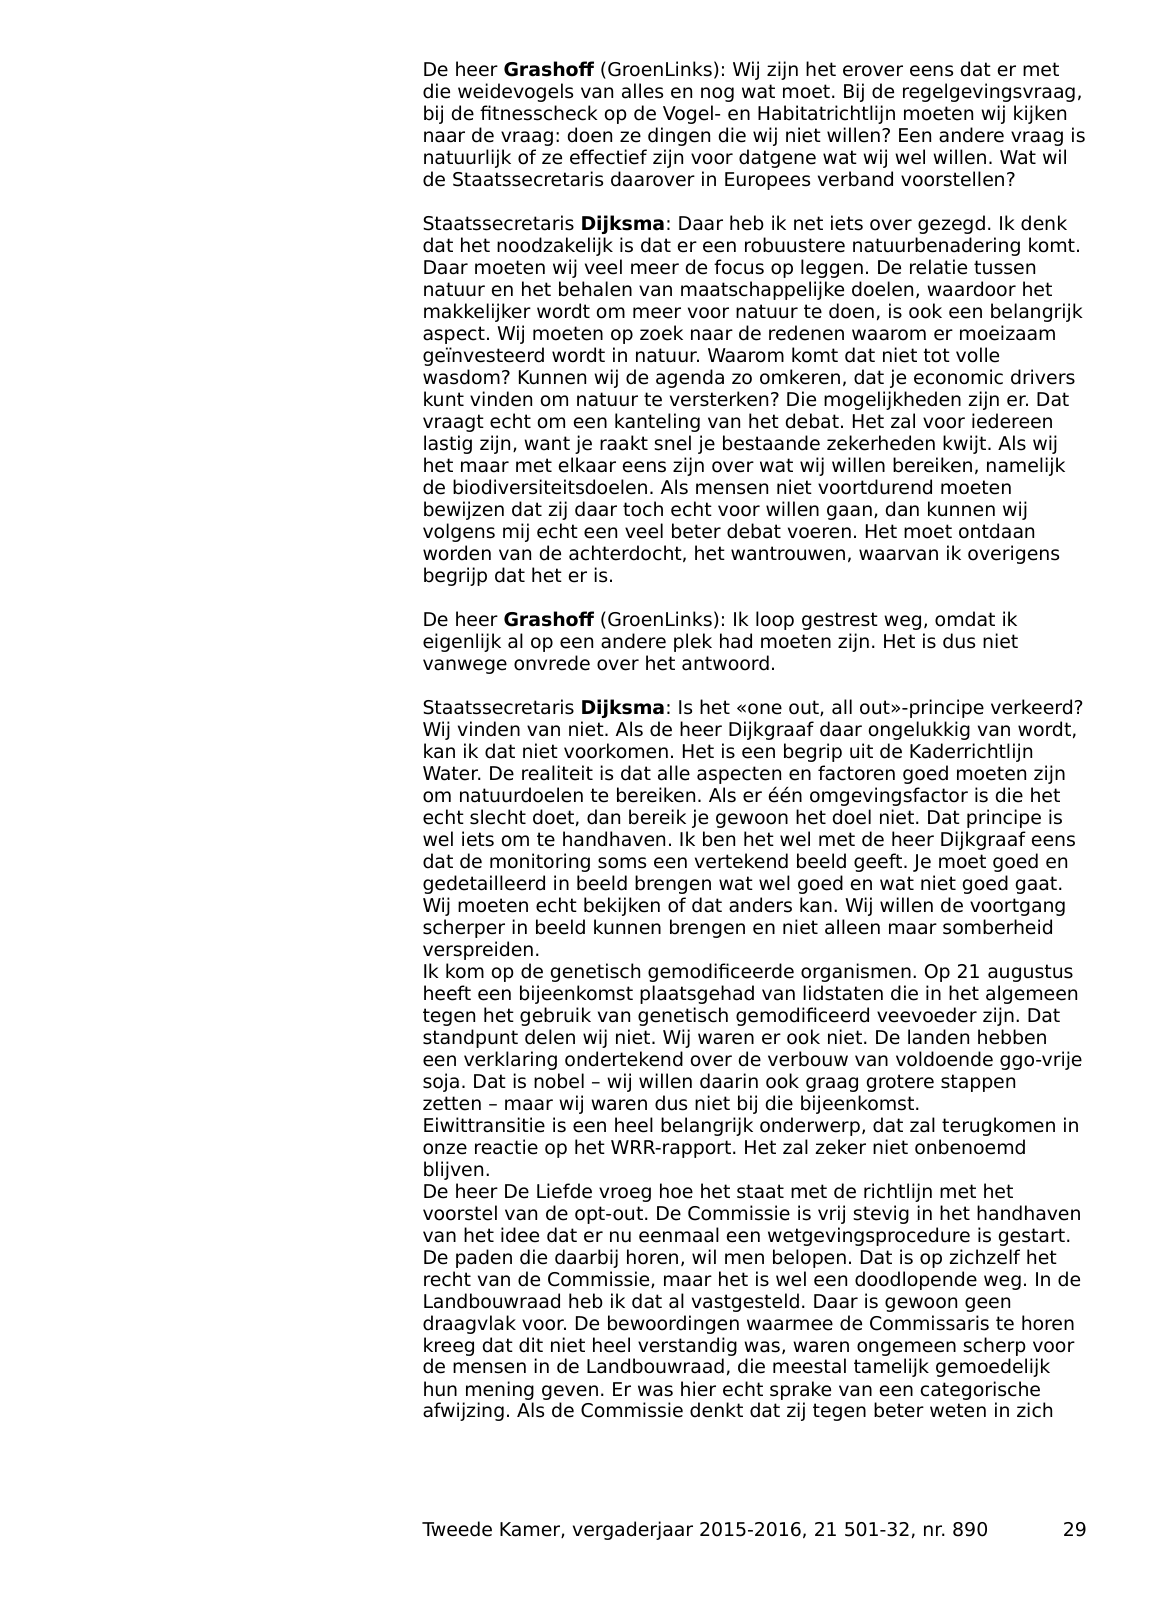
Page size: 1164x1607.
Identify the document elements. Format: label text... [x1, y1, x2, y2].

text Staatssecretaris Dijksma: Daar heb ik net iets over gezegd. Ik denk dat het noodzakelijk is dat er een robuustere natuurbenadering komt. Daar moeten wij veel meer de focus op leggen. De relatie tussen natuur en het behalen van maatschappelijke doelen, waardoor het makkelijker wordt om meer voor natuur te doen, is ook een belangrijk aspect. Wij moeten op zoek naar de redenen waarom er moeizaam geïnvesteerd wordt in natuur. Waarom komt dat niet tot volle wasdom? Kunnen wij de agenda zo omkeren, dat je economic drivers kunt vinden om natuur te versterken? Die mogelijkheden zijn er. Dat vraagt echt om een kanteling van het debat. Het zal voor iedereen lastig zijn, want je raakt snel je bestaande zekerheden kwijt. Als wij het maar met elkaar eens zijn over wat wij willen bereiken, namelijk de biodiversiteitsdoelen. Als mensen niet voortdurend moeten bewijzen dat zij daar toch echt voor willen gaan, dan kunnen wij volgens mij echt een veel beter debat voeren. Het moet ontdaan worden van de achterdocht, het wantrouwen, waarvan ik overigens begrijp dat het er is. [422, 213, 1087, 587]
text De heer Grashoff (GroenLinks): Ik loop gestrest weg, omdat ik eigenlijk al op een andere plek had moeten zijn. Het is dus niet vanwege onvrede over het antwoord. [422, 609, 1087, 675]
text De heer Grashoff (GroenLinks): Wij zijn het erover eens dat er met die weidevogels van alles en nog wat moet. Bij de regelgevingsvraag, bij de fitnesscheck op de Vogel- en Habitatrichtlijn moeten wij kijken naar de vraag: doen ze dingen die wij niet willen? Een andere vraag is natuurlijk of ze effectief zijn voor datgene wat wij wel willen. Wat wil de Staatssecretaris daarover in Europees verband voorstellen? [422, 59, 1087, 191]
text Staatssecretaris Dijksma: Is het «one out, all out»-principe verkeerd? Wij vinden van niet. Als de heer Dijkgraaf daar ongelukkig van wordt, kan ik dat niet voorkomen. Het is een begrip uit de Kaderrichtlijn Water. De realiteit is dat alle aspecten en factoren goed moeten zijn om natuurdoelen te bereiken. Als er één omgevingsfactor is die het echt slecht doet, dan bereik je gewoon het doel niet. Dat principe is wel iets om te handhaven. Ik ben het wel met de heer Dijkgraaf eens dat de monitoring soms een vertekend beeld geeft. Je moet goed en gedetailleerd in beeld brengen wat wel goed en wat niet goed gaat. Wij moeten echt bekijken of dat anders kan. Wij willen de voortgang scherper in beeld kunnen brengen en niet alleen maar somberheid verspreiden. [422, 697, 1087, 961]
text Ik kom op de genetisch gemodificeerde organismen. Op 21 augustus heeft een bijeenkomst plaatsgehad van lidstaten die in het algemeen tegen het gebruik van genetisch gemodificeerd veevoeder zijn. Dat standpunt delen wij niet. Wij waren er ook niet. De landen hebben een verklaring ondertekend over de verbouw van voldoende ggo-vrije soja. Dat is nobel – wij willen daarin ook graag grotere stappen zetten – maar wij waren dus niet bij die bijeenkomst. [422, 961, 1087, 1115]
text De heer De Liefde vroeg hoe het staat met de richtlijn met het voorstel van de opt-out. De Commissie is vrij stevig in het handhaven van het idee dat er nu eenmaal een wetgevingsprocedure is gestart. De paden die daarbij horen, wil men belopen. Dat is op zichzelf het recht van de Commissie, maar het is wel een doodlopende weg. In de Landbouwraad heb ik dat al vastgesteld. Daar is gewoon geen draagvlak voor. De bewoordingen waarmee de Commissaris te horen kreeg dat dit niet heel verstandig was, waren ongemeen scherp voor de mensen in de Landbouwraad, die meestal tamelijk gemoedelijk hun mening geven. Er was hier echt sprake van een categorische afwijzing. Als de Commissie denkt dat zij tegen beter weten in zich [422, 1181, 1087, 1422]
text Eiwittransitie is een heel belangrijk onderwerp, dat zal terugkomen in onze reactie op het WRR-rapport. Het zal zeker niet onbenoemd blijven. [422, 1115, 1087, 1181]
